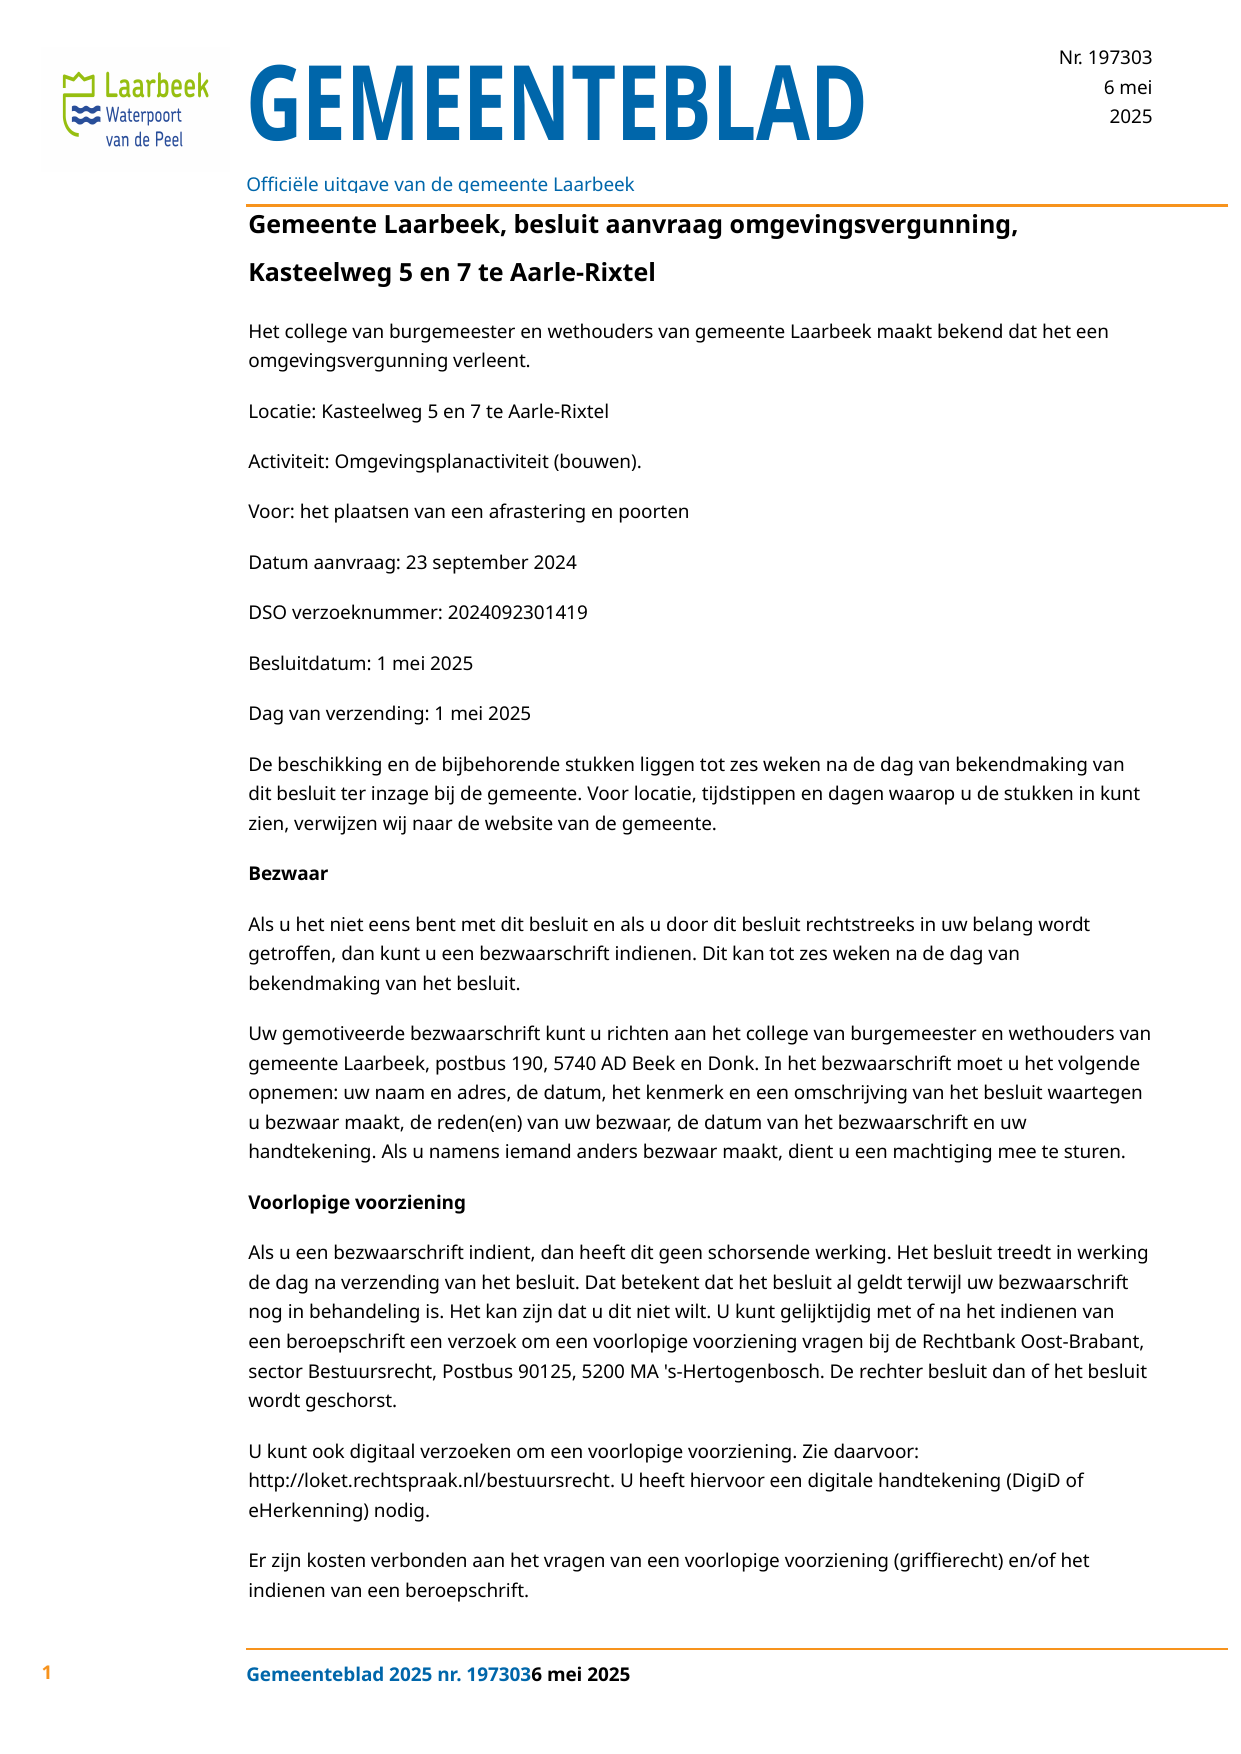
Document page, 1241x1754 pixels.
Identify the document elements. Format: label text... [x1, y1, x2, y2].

text Datum aanvraag: 23 september 2024 [248, 549, 1152, 575]
text Voorlopige voorziening [248, 1189, 1152, 1215]
text U kunt ook digitaal verzoeken om een voorlopige voorziening. Zie daarvoor: http://loket.rechtspraak.nl/bestuursrecht. U heeft hiervoor een digitale handtekening (DigiD of eHerkenning) nodig. [248, 1438, 1152, 1523]
text Besluitdatum: 1 mei 2025 [248, 650, 1152, 676]
text Dag van verzending: 1 mei 2025 [248, 700, 1152, 726]
text Gemeente Laarbeek, besluit aanvraag omgevingsvergunning, Kasteelweg 5 en 7 te Aarle-Rixtel [248, 207, 1152, 288]
text Er zijn kosten verbonden aan het vragen van een voorlopige voorziening (griffierecht) en/of het indienen van een beroepschrift. [248, 1547, 1152, 1603]
text Voor: het plaatsen van een afrastering en poorten [248, 499, 1152, 524]
text Activiteit: Omgevingsplanactiviteit (bouwen). [248, 448, 1152, 474]
text Uw gemotiveerde bezwaarschrift kunt u richten aan het college van burgemeester en wethouders van gemeente Laarbeek, postbus 190, 5740 AD Beek en Donk. In het bezwaarschrift moet u het volgende opnemen: uw naam en adres, de datum, het kenmerk en een omschrijving van het besluit waartegen u bezwaar maakt, de reden(en) van uw bezwaar, de datum van het bezwaarschrift en uw handtekening. Als u namens iemand anders bezwaar maakt, dient u een machtiging mee te sturen. [248, 1020, 1152, 1164]
text Als u een bezwaarschrift indient, dan heeft dit geen schorsende werking. Het besluit treedt in werking de dag na verzending van het besluit. Dat betekent dat het besluit al geldt terwijl uw bezwaarschrift nog in behandeling is. Het kan zijn dat u dit niet wilt. U kunt gelijktijdig met of na het indienen van een beroepschrift een verzoek om een voorlopige voorziening vragen bij de Rechtbank Oost-Brabant, sector Bestuursrecht, Postbus 90125, 5200 MA 's‑Hertogenbosch. De rechter besluit dan of het besluit wordt geschorst. [248, 1239, 1152, 1413]
text Als u het niet eens bent met dit besluit en als u door dit besluit rechtstreeks in uw belang wordt getroffen, dan kunt u een bezwaarschrift indienen. Dit kan tot zes weken na de dag van bekendmaking van het besluit. [248, 911, 1152, 996]
text Locatie: Kasteelweg 5 en 7 te Aarle-Rixtel [248, 398, 1152, 424]
text De beschikking en de bijbehorende stukken liggen tot zes weken na de dag van bekendmaking van dit besluit ter inzage bij de gemeente. Voor locatie, tijdstippen en dagen waarop u de stukken in kunt zien, verwijzen wij naar de website van de gemeente. [248, 751, 1152, 836]
text Het college van burgemeester en wethouders van gemeente Laarbeek maakt bekend dat het een omgevingsvergunning verleent. [248, 318, 1152, 373]
text DSO verzoeknummer: 2024092301419 [248, 599, 1152, 625]
text Bezwaar [248, 860, 1152, 886]
picture [41, 47, 231, 172]
